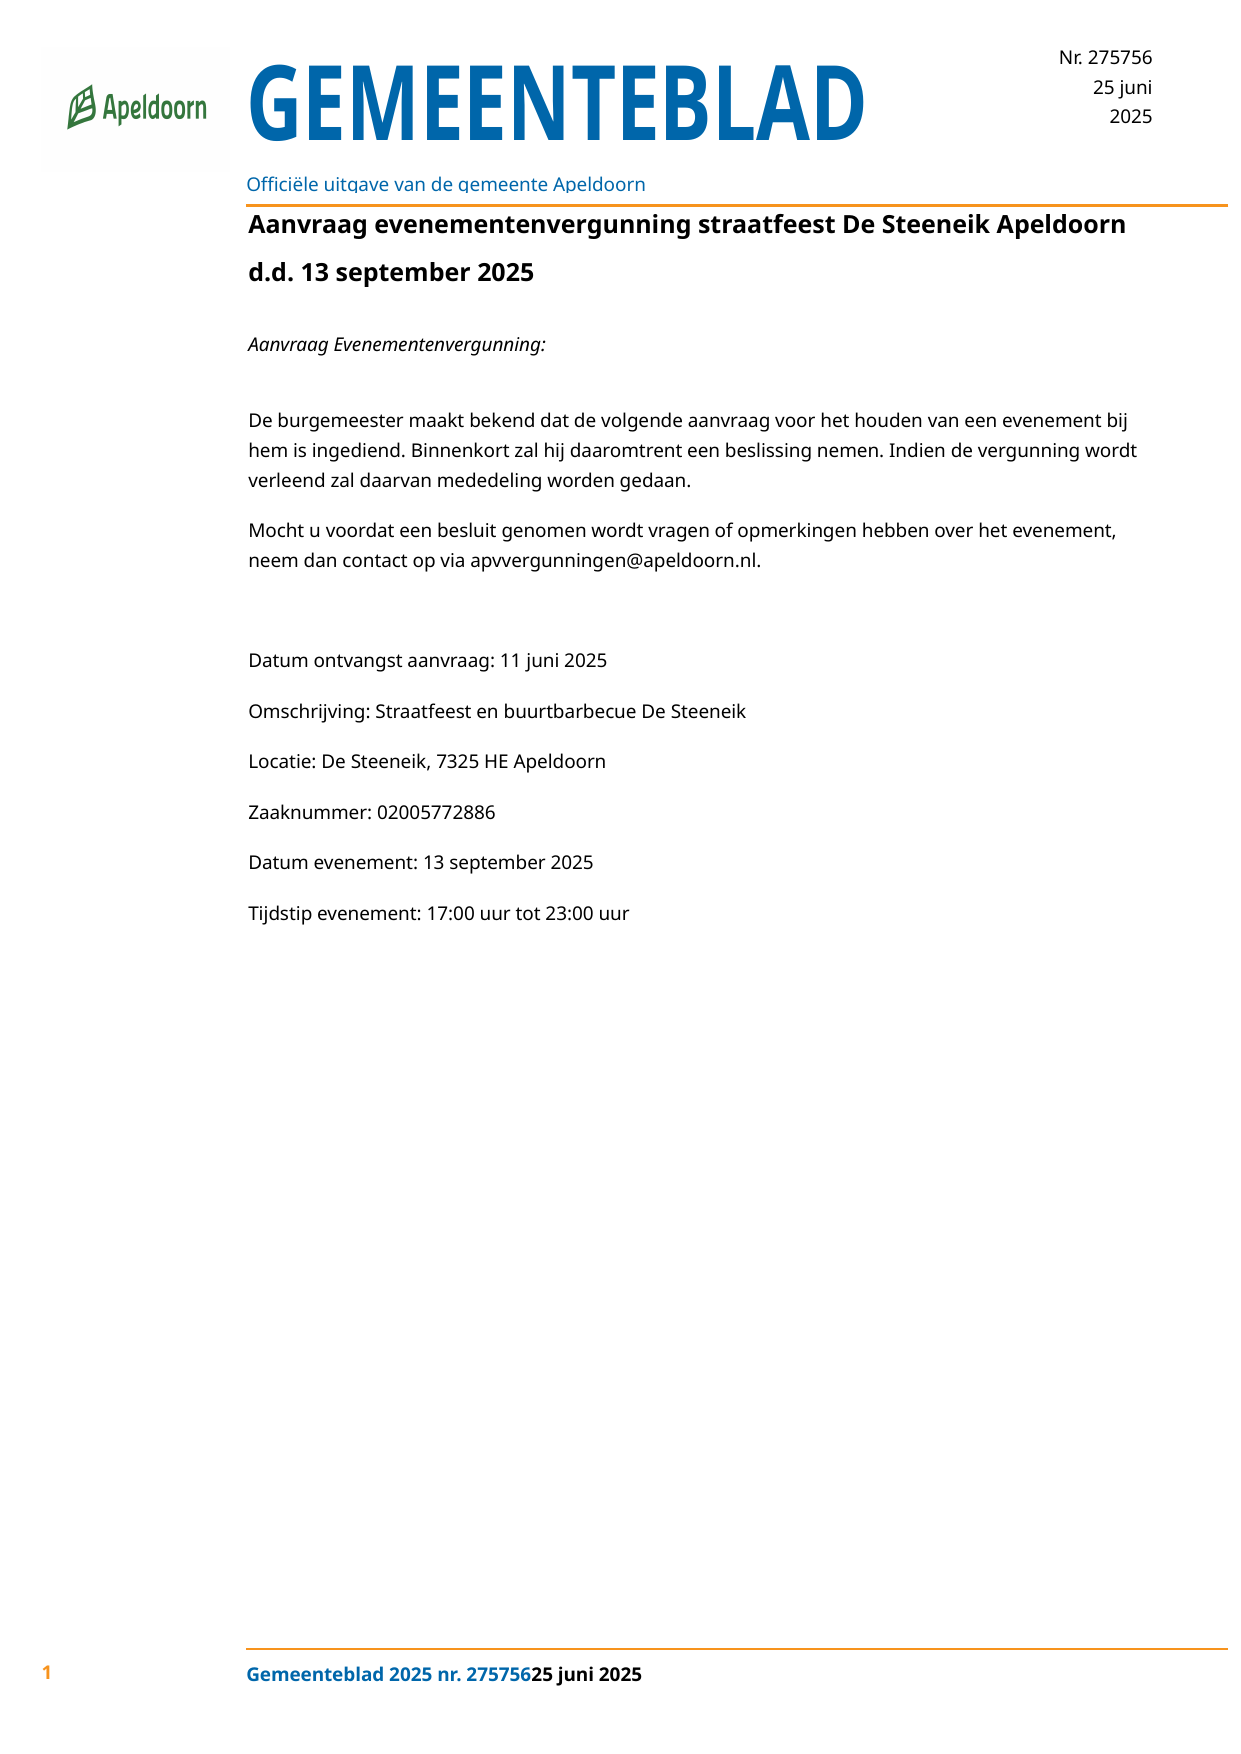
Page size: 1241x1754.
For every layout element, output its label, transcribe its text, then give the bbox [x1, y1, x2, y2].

text Omschrijving: Straatfeest en buurtbarbecue De Steeneik [248, 698, 1152, 724]
text De burgemeester maakt bekend dat de volgende aanvraag voor het houden van een evenement bij hem is ingediend. Binnenkort zal hij daaromtrent een beslissing nemen. Indien de vergunning wordt verleend zal daarvan mededeling worden gedaan. [248, 408, 1152, 492]
picture [41, 47, 231, 172]
text Tijdstip evenement: 17:00 uur tot 23:00 uur [248, 900, 1152, 925]
text Aanvraag evenementenvergunning straatfeest De Steeneik Apeldoorn d.d. 13 september 2025 [248, 207, 1152, 288]
text Zaaknummer: 02005772886 [248, 799, 1152, 824]
text Locatie: De Steeneik, 7325 HE Apeldoorn [248, 748, 1152, 774]
text Datum evenement: 13 september 2025 [248, 849, 1152, 875]
text Datum ontvangst aanvraag: 11 juni 2025 [248, 648, 1152, 673]
text Mocht u voordat een besluit genomen wordt vragen of opmerkingen hebben over het evenement, neem dan contact op via apvvergunningen@apeldoorn.nl. [248, 517, 1152, 572]
text Aanvraag Evenementenvergunning: [248, 331, 1152, 357]
